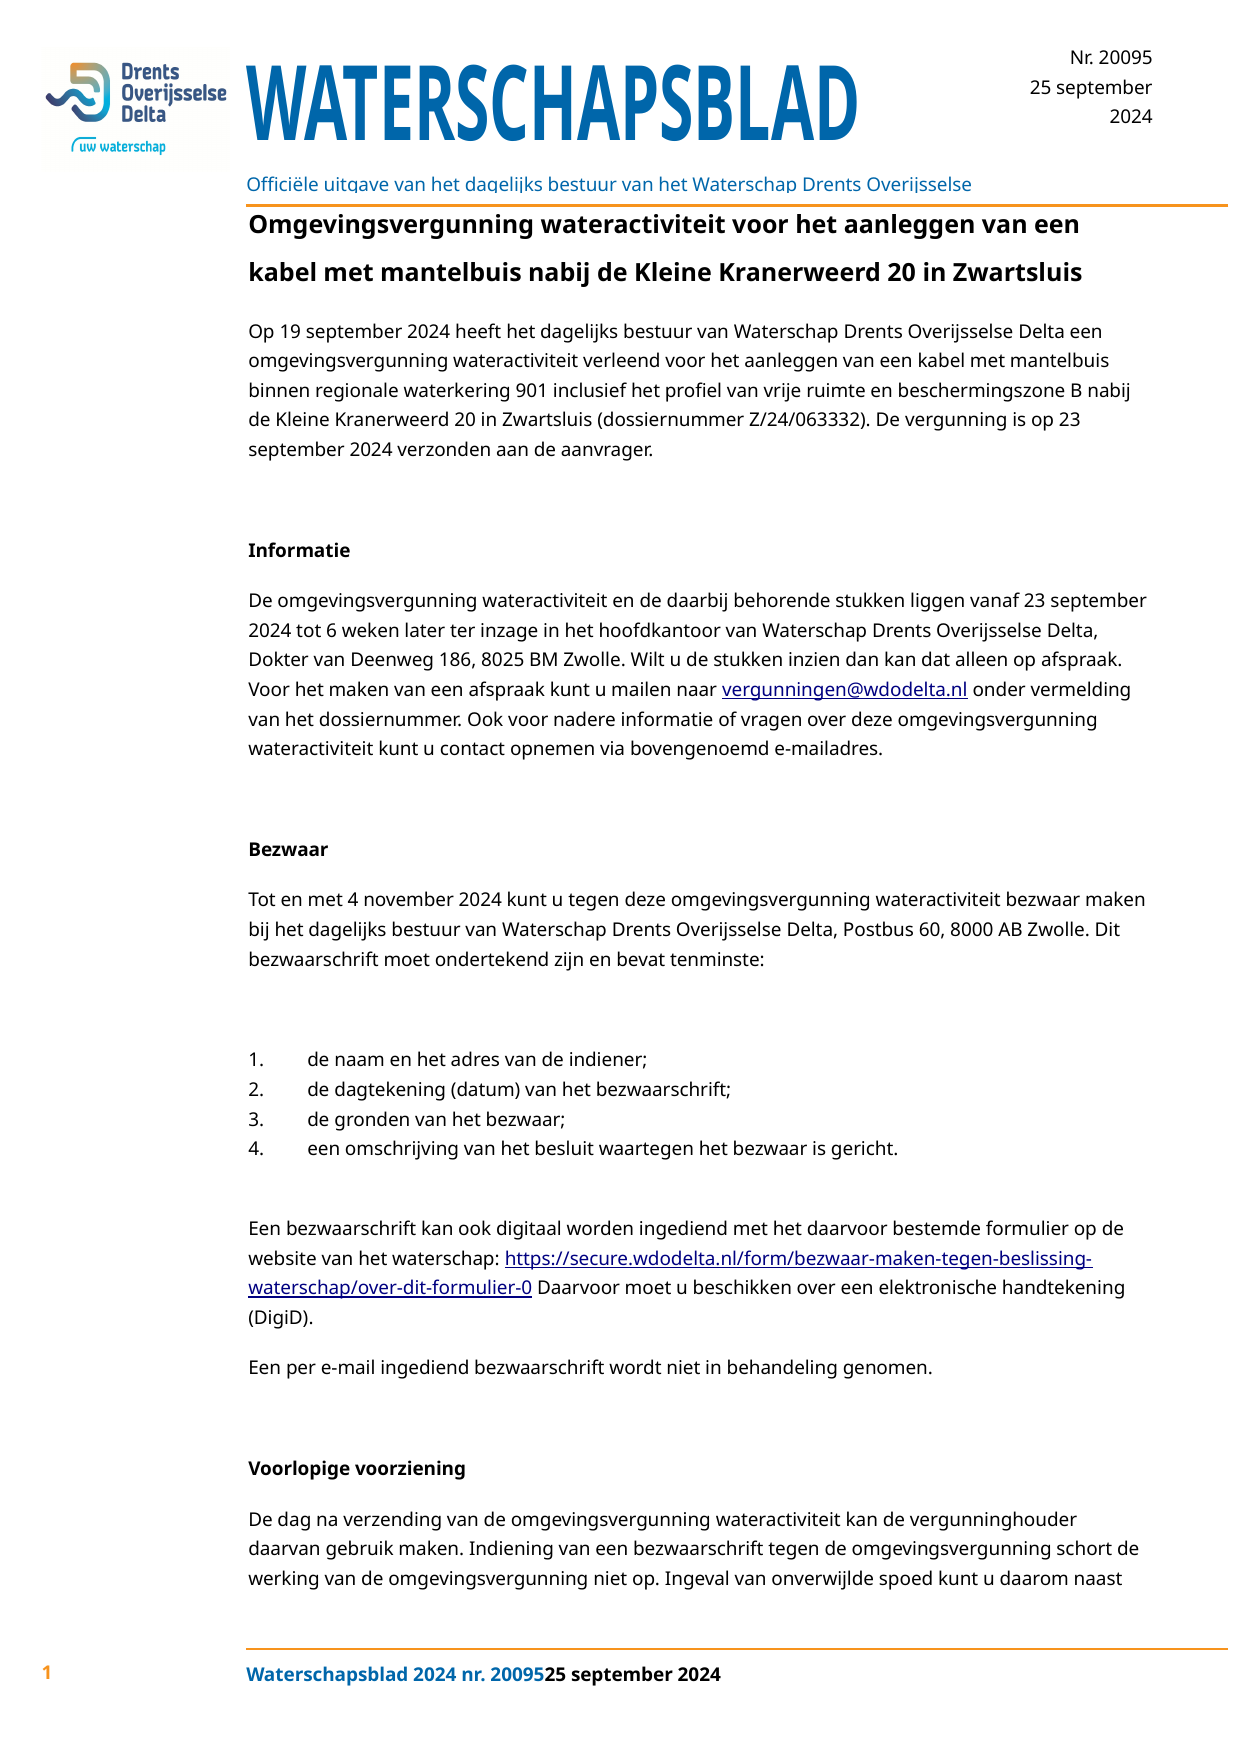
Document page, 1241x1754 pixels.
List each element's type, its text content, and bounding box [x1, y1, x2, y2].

list de naam en het adres van de indiener; [248, 1047, 1152, 1072]
text Bezwaar [248, 836, 1152, 862]
text Een per e-mail ingediend bezwaarschrift wordt niet in behandeling genomen. [248, 1354, 1152, 1380]
text De dag na verzending van de omgevingsvergunning wateractiviteit kan de vergunninghouder daarvan gebruik maken. Indiening van een bezwaarschrift tegen de omgevingsvergunning schort de werking van de omgevingsvergunning niet op. Ingeval van onverwijlde spoed kunt u daarom naast [248, 1506, 1152, 1591]
text De omgevingsvergunning wateractiviteit en de daarbij behorende stukken liggen vanaf 23 september 2024 tot 6 weken later ter inzage in het hoofdkantoor van Waterschap Drents Overijsselse Delta, Dokter van Deenweg 186, 8025 BM Zwolle. Wilt u de stukken inzien dan kan dat alleen op afspraak. Voor het maken van een afspraak kunt u mailen naar vergunningen@wdodelta.nl onder vermelding van het dossiernummer. Ook voor nadere informatie of vragen over deze omgevingsvergunning wateractiviteit kunt u contact opnemen via bovengenoemd e-mailadres. [248, 587, 1152, 761]
text Tot en met 4 november 2024 kunt u tegen deze omgevingsvergunning wateractiviteit bezwaar maken bij het dagelijks bestuur van Waterschap Drents Overijsselse Delta, Postbus 60, 8000 AB Zwolle. Dit bezwaarschrift moet ondertekend zijn en bevat tenminste: [248, 887, 1152, 972]
text Informatie [248, 537, 1152, 563]
text Op 19 september 2024 heeft het dagelijks bestuur van Waterschap Drents Overijsselse Delta een omgevingsvergunning wateractiviteit verleend voor het aanleggen van een kabel met mantelbuis binnen regionale waterkering 901 inclusief het profiel van vrije ruimte en beschermingszone B nabij de Kleine Kranerweerd 20 in Zwartsluis (dossiernummer Z/24/063332). De vergunning is op 23 september 2024 verzonden aan de aanvrager. [248, 318, 1152, 462]
text Voorlopige voorziening [248, 1455, 1152, 1481]
text Omgevingsvergunning wateractiviteit voor het aanleggen van een kabel met mantelbuis nabij de Kleine Kranerweerd 20 in Zwartsluis [248, 207, 1152, 288]
list de gronden van het bezwaar; [248, 1106, 1152, 1132]
list de dagtekening (datum) van het bezwaarschrift; [248, 1076, 1152, 1102]
text Een bezwaarschrift kan ook digitaal worden ingediend met het daarvoor bestemde formulier op de website van het waterschap: https://secure.wdodelta.nl/form/bezwaar-maken-tegen-beslissing-waterschap/over-dit-formulier-0 Daarvoor moet u beschikken over een elektronische handtekening (DigiD). [248, 1215, 1152, 1330]
picture [41, 47, 231, 172]
list een omschrijving van het besluit waartegen het bezwaar is gericht. [248, 1135, 1152, 1161]
